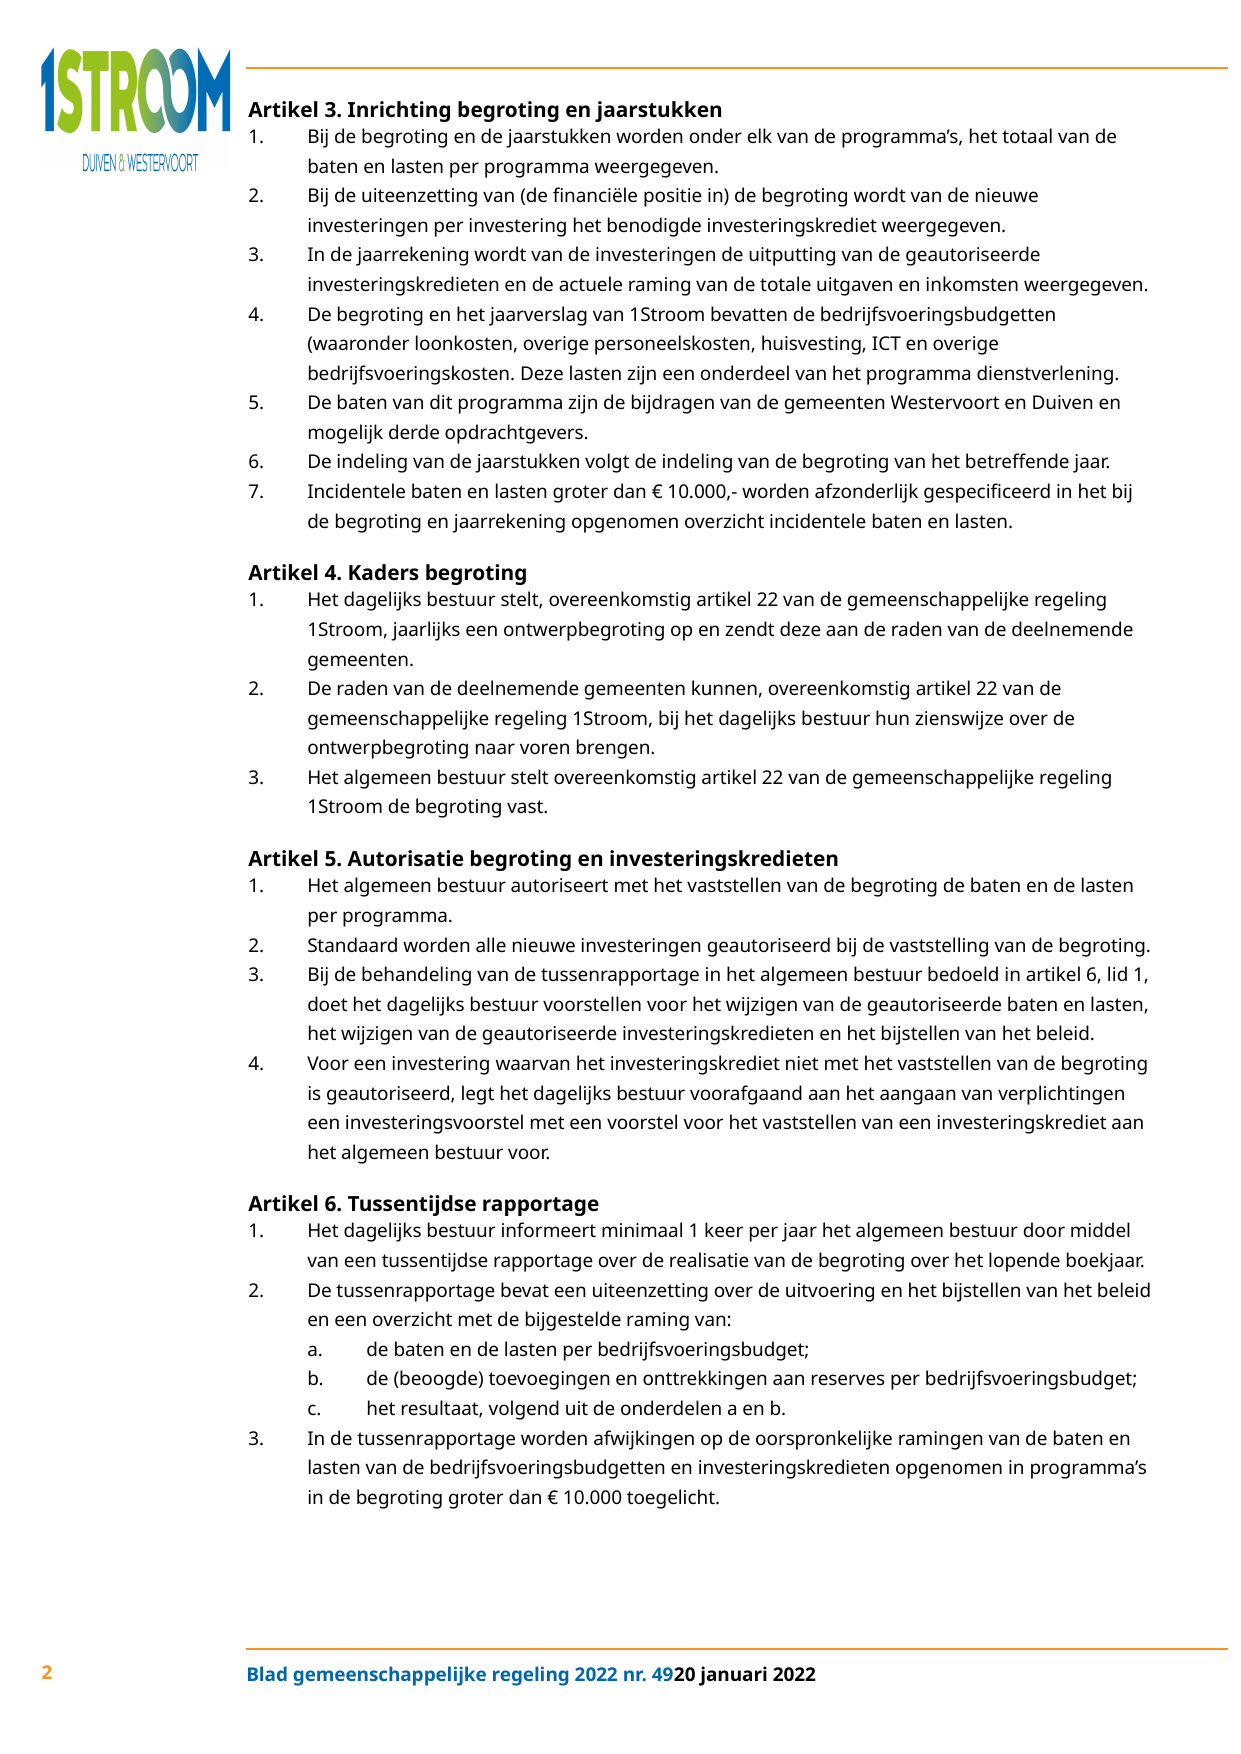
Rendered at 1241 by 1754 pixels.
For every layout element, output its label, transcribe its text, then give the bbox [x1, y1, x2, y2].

list De baten van dit programma zijn de bijdragen van de gemeenten Westervoort en Duiven en mogelijk derde opdrachtgevers. [248, 389, 1152, 445]
list Het dagelijks bestuur stelt, overeenkomstig artikel 22 van de gemeenschappelijke regeling 1Stroom, jaarlijks een ontwerpbegroting op en zendt deze aan de raden van de deelnemende gemeenten. [248, 587, 1152, 672]
list In de tussenrapportage worden afwijkingen op de oorspronkelijke ramingen van de baten en lasten van de bedrijfsvoeringsbudgetten en investeringskredieten opgenomen in programma’s in de begroting groter dan € 10.000 toegelicht. [248, 1425, 1152, 1510]
list Bij de uiteenzetting van (de financiële positie in) de begroting wordt van de nieuwe investeringen per investering het benodigde investeringskrediet weergegeven. [248, 182, 1152, 238]
picture [41, 47, 231, 172]
text Artikel 3. Inrichting begroting en jaarstukken [248, 95, 1152, 123]
list Het algemeen bestuur stelt overeenkomstig artikel 22 van de gemeenschappelijke regeling 1Stroom de begroting vast. [248, 764, 1152, 819]
list Voor een investering waarvan het investeringskrediet niet met het vaststellen van de begroting is geautoriseerd, legt het dagelijks bestuur voorafgaand aan het aangaan van verplichtingen een investeringsvoorstel met een voorstel voor het vaststellen van een investeringskrediet aan het algemeen bestuur voor. [248, 1050, 1152, 1164]
list het resultaat, volgend uit de onderdelen a en b. [307, 1395, 1152, 1421]
list In de jaarrekening wordt van de investeringen de uitputting van de geautoriseerde investeringskredieten en de actuele raming van de totale uitgaven en inkomsten weergegeven. [248, 242, 1152, 297]
text Artikel 5. Autorisatie begroting en investeringskredieten [248, 844, 1152, 873]
text Artikel 4. Kaders begroting [248, 558, 1152, 587]
list Bij de behandeling van de tussenrapportage in het algemeen bestuur bedoeld in artikel 6, lid 1, doet het dagelijks bestuur voorstellen voor het wijzigen van de geautoriseerde baten en lasten, het wijzigen van de geautoriseerde investeringskredieten en het bijstellen van het beleid. [248, 961, 1152, 1046]
list De tussenrapportage bevat een uiteenzetting over de uitvoering en het bijstellen van het beleid en een overzicht met de bijgestelde raming van: [248, 1277, 1152, 1332]
list De begroting en het jaarverslag van 1Stroom bevatten de bedrijfsvoeringsbudgetten (waaronder loonkosten, overige personeelskosten, huisvesting, ICT en overige bedrijfsvoeringskosten. Deze lasten zijn een onderdeel van het programma dienstverlening. [248, 301, 1152, 386]
list De raden van de deelnemende gemeenten kunnen, overeenkomstig artikel 22 van de gemeenschappelijke regeling 1Stroom, bij het dagelijks bestuur hun zienswijze over de ontwerpbegroting naar voren brengen. [248, 675, 1152, 760]
text Artikel 6. Tussentijdse rapportage [248, 1189, 1152, 1218]
list Het dagelijks bestuur informeert minimaal 1 keer per jaar het algemeen bestuur door middel van een tussentijdse rapportage over de realisatie van de begroting over het lopende boekjaar. [248, 1218, 1152, 1273]
list de (beoogde) toevoegingen en onttrekkingen aan reserves per bedrijfsvoeringsbudget; [307, 1366, 1152, 1391]
list de baten en de lasten per bedrijfsvoeringsbudget; [307, 1336, 1152, 1362]
list Standaard worden alle nieuwe investeringen geautoriseerd bij de vaststelling van de begroting. [248, 932, 1152, 957]
list De indeling van de jaarstukken volgt de indeling van de begroting van het betreffende jaar. [248, 449, 1152, 474]
list Bij de begroting en de jaarstukken worden onder elk van de programma’s, het totaal van de baten en lasten per programma weergegeven. [248, 123, 1152, 178]
list Het algemeen bestuur autoriseert met het vaststellen van de begroting de baten en de lasten per programma. [248, 873, 1152, 928]
list Incidentele baten en lasten groter dan € 10.000,- worden afzonderlijk gespecificeerd in het bij de begroting en jaarrekening opgenomen overzicht incidentele baten en lasten. [248, 478, 1152, 533]
